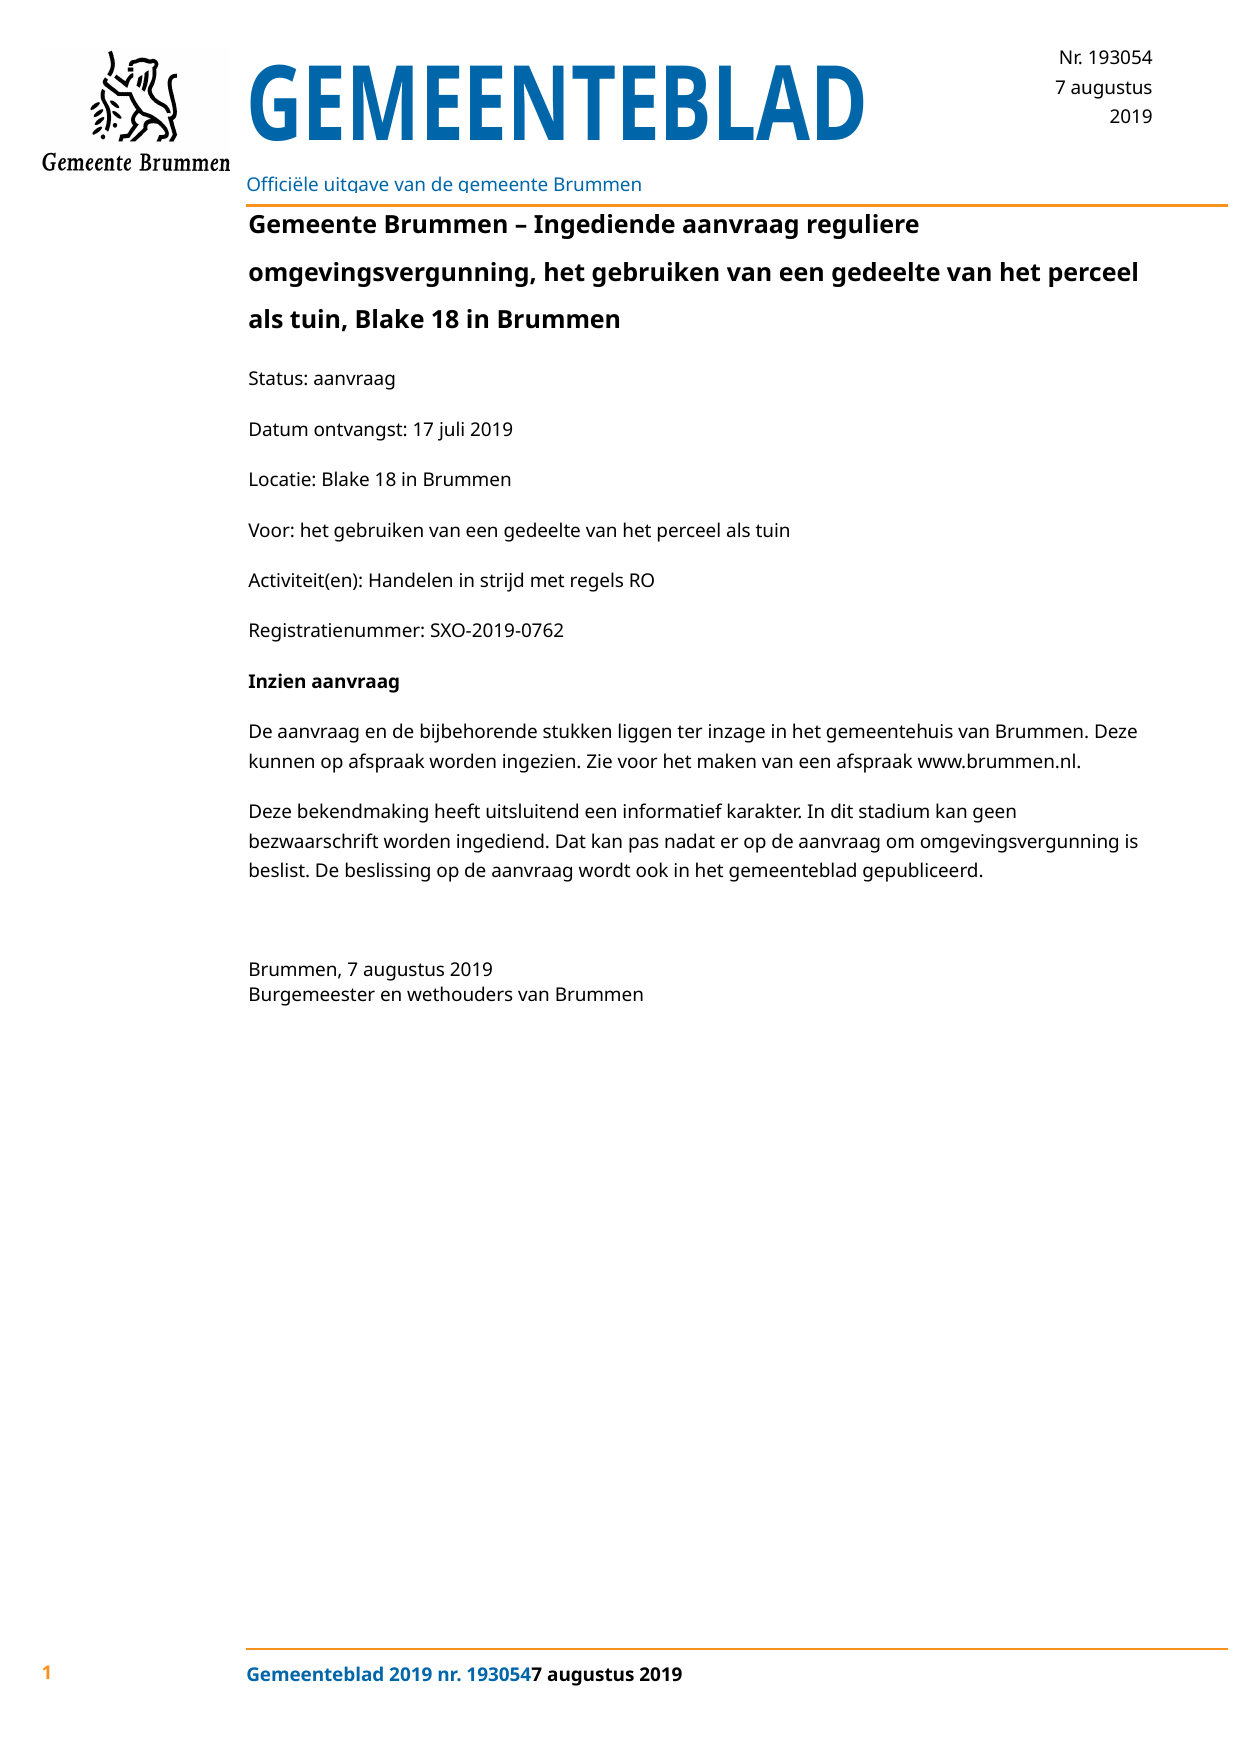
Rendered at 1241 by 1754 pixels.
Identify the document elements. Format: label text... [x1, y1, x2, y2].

text Registratienummer: SXO-2019-0762 [248, 618, 1152, 643]
text Voor: het gebruiken van een gedeelte van het perceel als tuin [248, 517, 1152, 542]
text Datum ontvangst: 17 juli 2019 [248, 416, 1152, 442]
text Inzien aanvraag [248, 668, 1152, 694]
text Status: aanvraag [248, 366, 1152, 391]
picture [41, 47, 231, 172]
text Deze bekendmaking heeft uitsluitend een informatief karakter. In dit stadium kan geen bezwaarschrift worden ingediend. Dat kan pas nadat er op de aanvraag om omgevingsvergunning is beslist. De beslissing op de aanvraag wordt ook in het gemeenteblad gepubliceerd. [248, 798, 1152, 883]
text Burgemeester en wethouders van Brummen [248, 982, 1152, 1007]
text Brummen, 7 augustus 2019 [248, 956, 1152, 982]
text Gemeente Brummen – Ingediende aanvraag reguliere omgevingsvergunning, het gebruiken van een gedeelte van het perceel als tuin, Blake 18 in Brummen [248, 207, 1152, 336]
text De aanvraag en de bijbehorende stukken liggen ter inzage in het gemeentehuis van Brummen. Deze kunnen op afspraak worden ingezien. Zie voor het maken van een afspraak www.brummen.nl. [248, 718, 1152, 774]
text Locatie: Blake 18 in Brummen [248, 466, 1152, 492]
text Activiteit(en): Handelen in strijd met regels RO [248, 567, 1152, 593]
